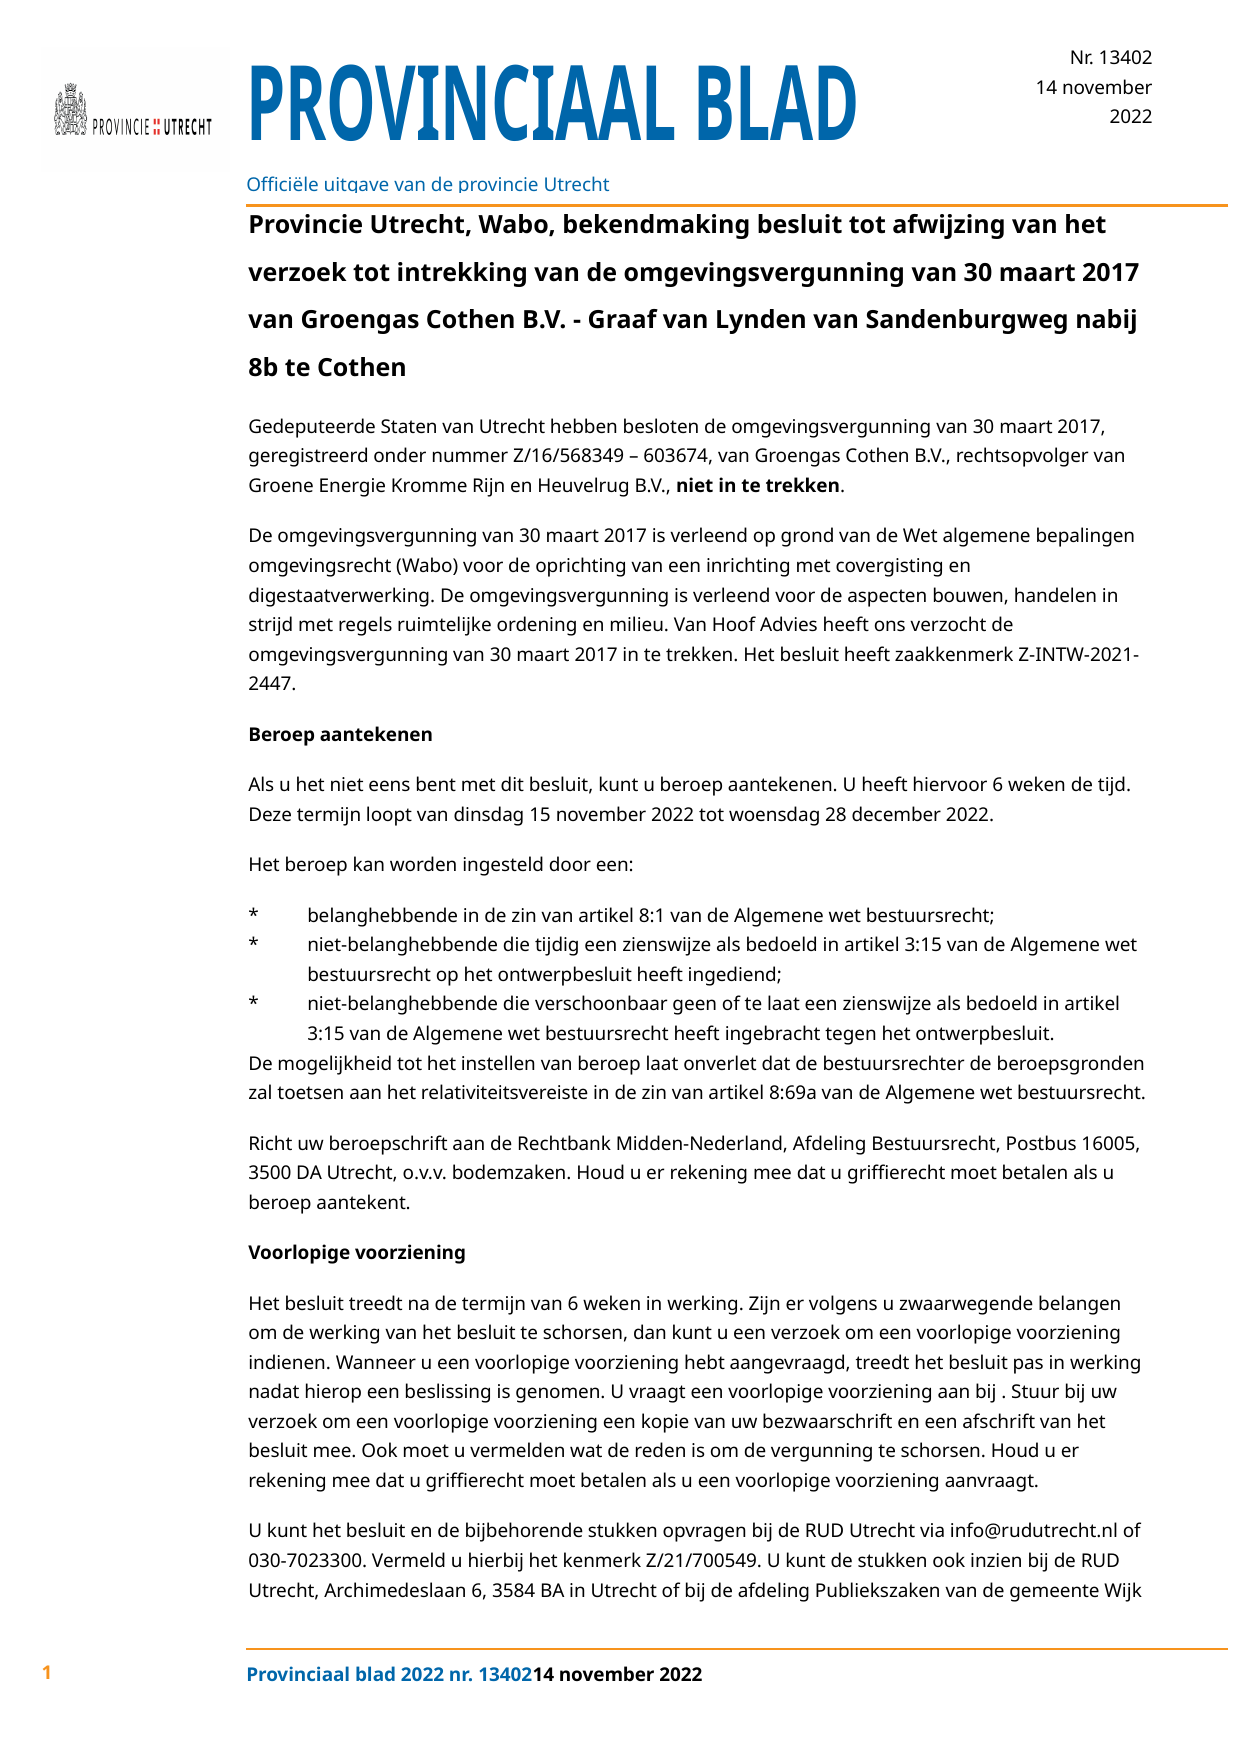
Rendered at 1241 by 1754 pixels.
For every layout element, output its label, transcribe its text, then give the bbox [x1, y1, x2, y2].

list niet-belanghebbende die verschoonbaar geen of te laat een zienswijze als bedoeld in artikel 3:15 van de Algemene wet bestuursrecht heeft ingebracht tegen het ontwerpbesluit. [248, 991, 1152, 1046]
text De mogelijkheid tot het instellen van beroep laat onverlet dat de bestuursrechter de beroepsgronden zal toetsen aan het relativiteitsvereiste in de zin van artikel 8:69a van de Algemene wet bestuursrecht. [248, 1050, 1152, 1105]
text Gedeputeerde Staten van Utrecht hebben besloten de omgevingsvergunning van 30 maart 2017, geregistreerd onder nummer Z/16/568349 – 603674, van Groengas Cothen B.V., rechtsopvolger van Groene Energie Kromme Rijn en Heuvelrug B.V., niet in te trekken. [248, 413, 1152, 498]
text Het beroep kan worden ingesteld door een: [248, 851, 1152, 877]
text Voorlopige voorziening [248, 1239, 1152, 1265]
text Beroep aantekenen [248, 721, 1152, 747]
text Provincie Utrecht, Wabo, bekendmaking besluit tot afwijzing van het verzoek tot intrekking van de omgevingsvergunning van 30 maart 2017 van Groengas Cothen B.V. - Graaf van Lynden van Sandenburgweg nabij 8b te Cothen [248, 207, 1152, 384]
text De omgevingsvergunning van 30 maart 2017 is verleend op grond van de Wet algemene bepalingen omgevingsrecht (Wabo) voor de oprichting van een inrichting met covergisting en digestaatverwerking. De omgevingsvergunning is verleend voor de aspecten bouwen, handelen in strijd met regels ruimtelijke ordening en milieu. Van Hoof Advies heeft ons verzocht de omgevingsvergunning van 30 maart 2017 in te trekken. Het besluit heeft zaakkenmerk Z-INTW-2021-2447. [248, 523, 1152, 696]
text Als u het niet eens bent met dit besluit, kunt u beroep aantekenen. U heeft hiervoor 6 weken de tijd. Deze termijn loopt van dinsdag 15 november 2022 tot woensdag 28 december 2022. [248, 771, 1152, 827]
text Het besluit treedt na de termijn van 6 weken in werking. Zijn er volgens u zwaarwegende belangen om de werking van het besluit te schorsen, dan kunt u een verzoek om een voorlopige voorziening indienen. Wanneer u een voorlopige voorziening hebt aangevraagd, treedt het besluit pas in werking nadat hierop een beslissing is genomen. U vraagt een voorlopige voorziening aan bij . Stuur bij uw verzoek om een voorlopige voorziening een kopie van uw bezwaarschrift en een afschrift van het besluit mee. Ook moet u vermelden wat de reden is om de vergunning te schorsen. Houd u er rekening mee dat u griffierecht moet betalen als u een voorlopige voorziening aanvraagt. [248, 1290, 1152, 1493]
list niet-belanghebbende die tijdig een zienswijze als bedoeld in artikel 3:15 van de Algemene wet bestuursrecht op het ontwerpbesluit heeft ingediend; [248, 931, 1152, 987]
text U kunt het besluit en de bijbehorende stukken opvragen bij de RUD Utrecht via info@rudutrecht.nl of 030-7023300. Vermeld u hierbij het kenmerk Z/21/700549. U kunt de stukken ook inzien bij de RUD Utrecht, Archimedeslaan 6, 3584 BA in Utrecht of bij de afdeling Publiekszaken van de gemeente Wijk [248, 1518, 1152, 1603]
list belanghebbende in de zin van artikel 8:1 van de Algemene wet bestuursrecht; [248, 902, 1152, 928]
text Richt uw beroepschrift aan de Rechtbank Midden-Nederland, Afdeling Bestuursrecht, Postbus 16005, 3500 DA Utrecht, o.v.v. bodemzaken. Houd u er rekening mee dat u griffierecht moet betalen als u beroep aantekent. [248, 1130, 1152, 1215]
picture [41, 47, 231, 172]
